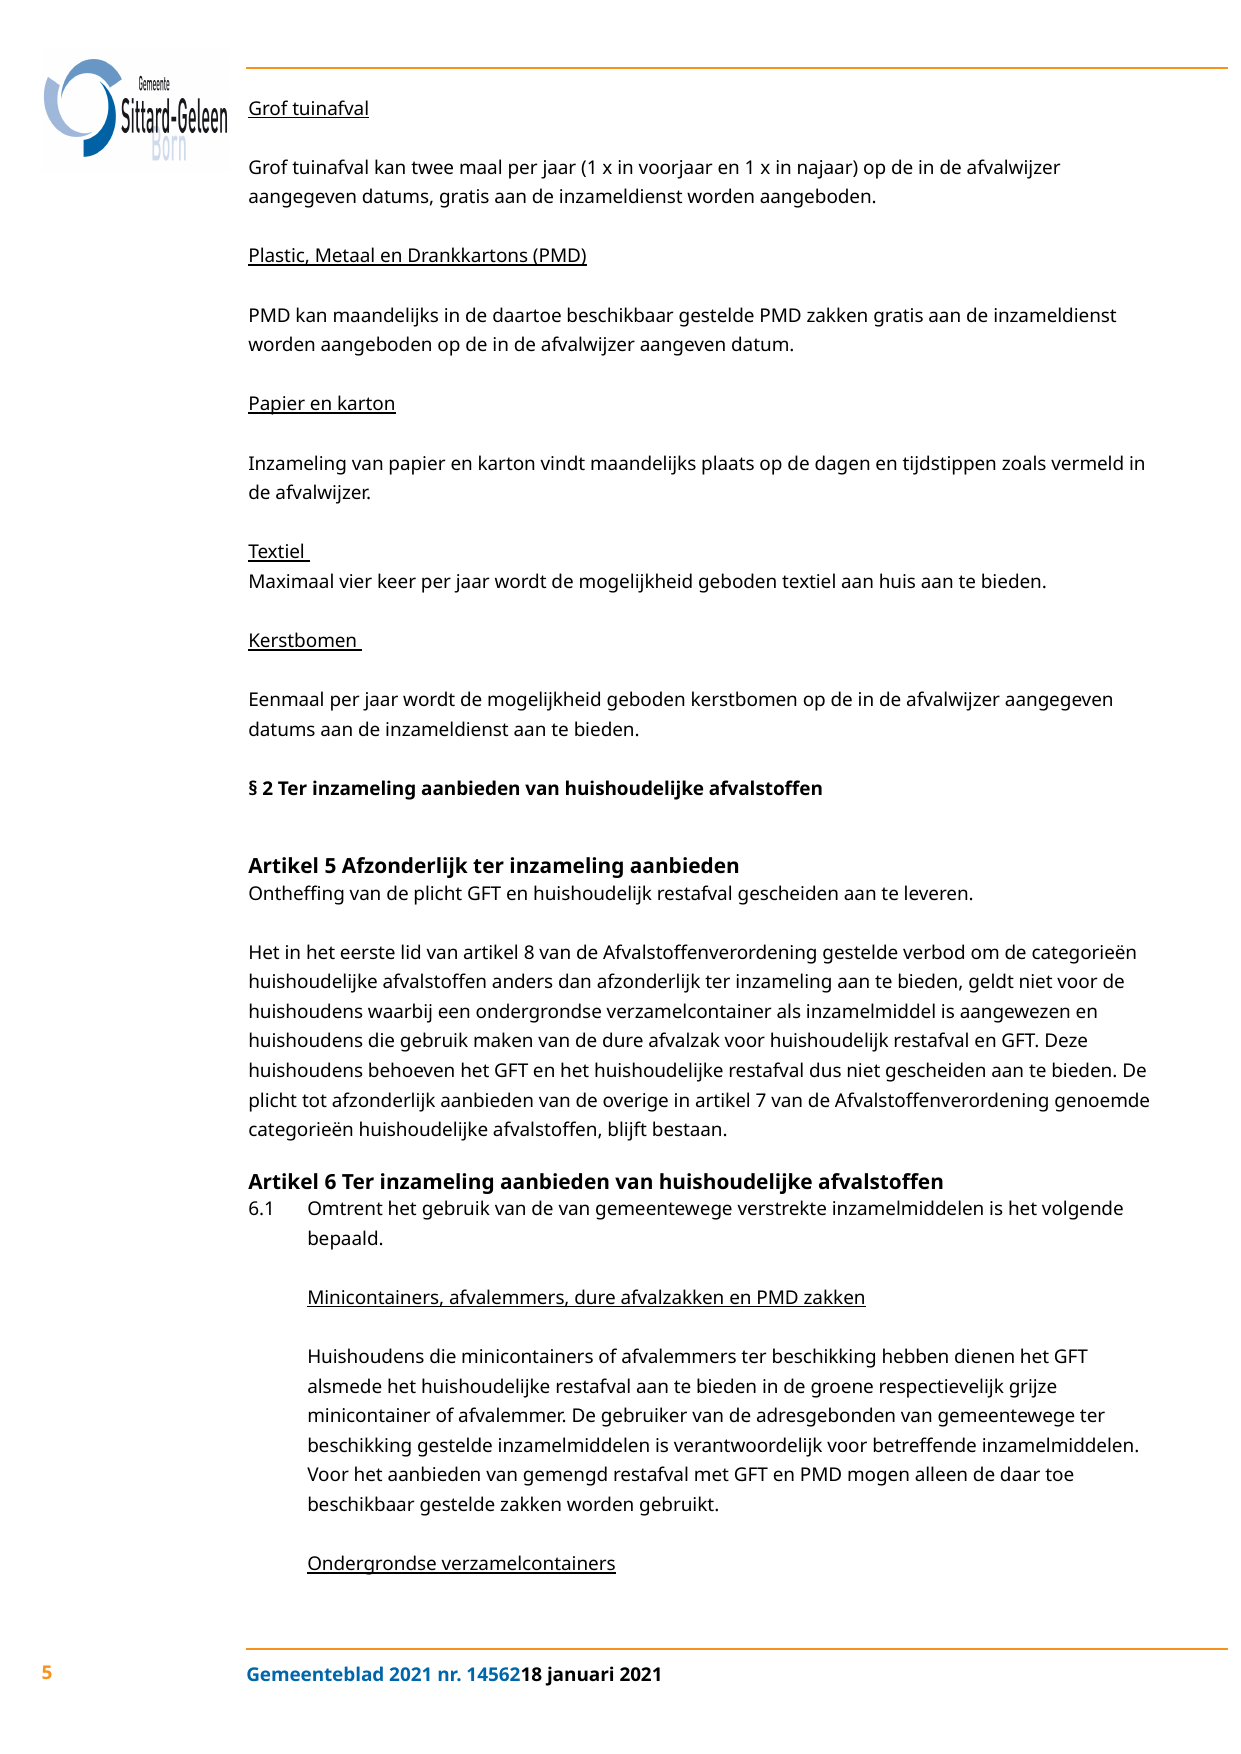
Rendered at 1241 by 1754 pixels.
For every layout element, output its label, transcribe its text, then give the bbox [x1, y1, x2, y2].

text Grof tuinafval kan twee maal per jaar (1 x in voorjaar en 1 x in najaar) op de in de afvalwijzer aangegeven datums, gratis aan de inzameldienst worden aangeboden. [248, 154, 1152, 209]
text Het in het eerste lid van artikel 8 van de Afvalstoffenverordening gestelde verbod om de categorieën huishoudelijke afvalstoffen anders dan afzonderlijk ter inzameling aan te bieden, geldt niet voor de huishoudens waarbij een ondergrondse verzamelcontainer als inzamelmiddel is aangewezen en huishoudens die gebruik maken van de dure afvalzak voor huishoudelijk restafval en GFT. Deze huishoudens behoeven het GFT en het huishoudelijke restafval dus niet gescheiden aan te bieden. De plicht tot afzonderlijk aanbieden van de overige in artikel 7 van de Afvalstoffenverordening genoemde categorieën huishoudelijke afvalstoffen, blijft bestaan. [248, 939, 1152, 1142]
list Huishoudens die minicontainers of afvalemmers ter beschikking hebben dienen het GFT alsmede het huishoudelijke restafval aan te bieden in de groene respectievelijk grijze minicontainer of afvalemmer. De gebruiker van de adresgebonden van gemeentewege ter beschikking gestelde inzamelmiddelen is verantwoordelijk voor betreffende inzamelmiddelen. Voor het aanbieden van gemengd restafval met GFT en PMD mogen alleen de daar toe beschikbaar gestelde zakken worden gebruikt. [248, 1343, 1152, 1517]
text Maximaal vier keer per jaar wordt de mogelijkheid geboden textiel aan huis aan te bieden. [248, 568, 1152, 594]
text Grof tuinafval [248, 95, 1152, 121]
text Kerstbomen [248, 627, 1152, 653]
text Artikel 6 Ter inzameling aanbieden van huishoudelijke afvalstoffen [248, 1167, 1152, 1195]
text § 2 Ter inzameling aanbieden van huishoudelijke afvalstoffen [248, 775, 1152, 801]
text Textiel [248, 538, 1152, 564]
picture [41, 47, 231, 172]
text Artikel 5 Afzonderlijk ter inzameling aanbieden [248, 851, 1152, 880]
text Ontheffing van de plicht GFT en huishoudelijk restafval gescheiden aan te leveren. [248, 880, 1152, 906]
list Ondergrondse verzamelcontainers [248, 1550, 1152, 1576]
text Papier en karton [248, 391, 1152, 416]
text Plastic, Metaal en Drankkartons (PMD) [248, 243, 1152, 268]
text Eenmaal per jaar wordt de mogelijkheid geboden kerstbomen op de in de afvalwijzer aangegeven datums aan de inzameldienst aan te bieden. [248, 686, 1152, 742]
list Omtrent het gebruik van de van gemeentewege verstrekte inzamelmiddelen is het volgende bepaald. [248, 1195, 1152, 1251]
list Minicontainers, afvalemmers, dure afvalzakken en PMD zakken [248, 1284, 1152, 1310]
text PMD kan maandelijks in de daartoe beschikbaar gestelde PMD zakken gratis aan de inzameldienst worden aangeboden op de in de afvalwijzer aangeven datum. [248, 302, 1152, 357]
text Inzameling van papier en karton vindt maandelijks plaats op de dagen en tijdstippen zoals vermeld in de afvalwijzer. [248, 450, 1152, 505]
